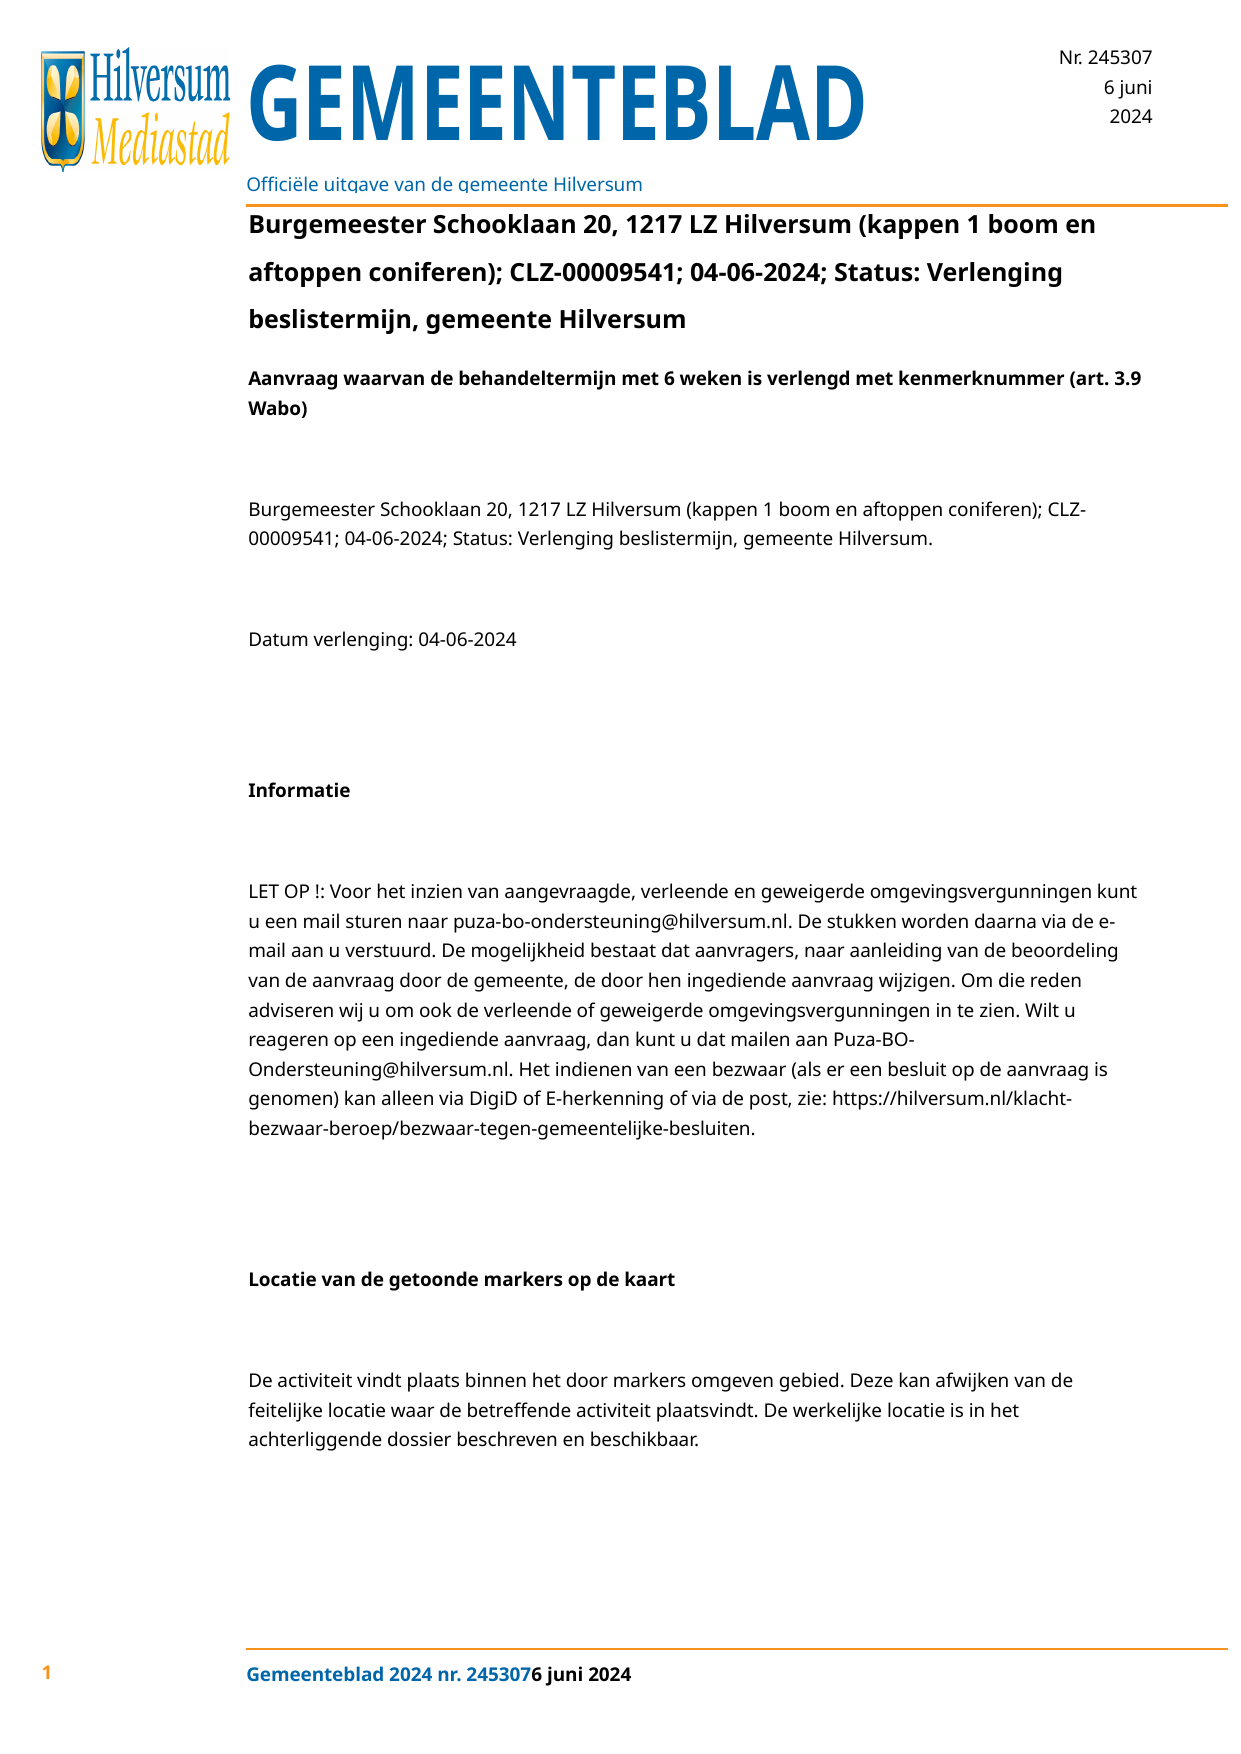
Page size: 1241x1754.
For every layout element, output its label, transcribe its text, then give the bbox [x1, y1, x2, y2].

text Aanvraag waarvan de behandeltermijn met 6 weken is verlengd met kenmerknummer (art. 3.9 Wabo) [248, 366, 1152, 421]
text LET OP !: Voor het inzien van aangevraagde, verleende en geweigerde omgevingsvergunningen kunt u een mail sturen naar puza-bo-ondersteuning@hilversum.nl. De stukken worden daarna via de e-mail aan u verstuurd. De mogelijkheid bestaat dat aanvragers, naar aanleiding van de beoordeling van de aanvraag door de gemeente, de door hen ingediende aanvraag wijzigen. Om die reden adviseren wij u om ook de verleende of geweigerde omgevingsvergunningen in te zien. Wilt u reageren op een ingediende aanvraag, dan kunt u dat mailen aan Puza-BO-Ondersteuning@hilversum.nl. Het indienen van een bezwaar (als er een besluit op de aanvraag is genomen) kan alleen via DigiD of E-herkenning of via de post, zie: https://hilversum.nl/klacht-bezwaar-beroep/bezwaar-tegen-gemeentelijke-besluiten. [248, 878, 1152, 1141]
text Datum verlenging: 04-06-2024 [248, 626, 1152, 652]
text Locatie van de getoonde markers op de kaart [248, 1266, 1152, 1292]
text Burgemeester Schooklaan 20, 1217 LZ Hilversum (kappen 1 boom en aftoppen coniferen); CLZ-00009541; 04-06-2024; Status: Verlenging beslistermijn, gemeente Hilversum [248, 207, 1152, 336]
text Burgemeester Schooklaan 20, 1217 LZ Hilversum (kappen 1 boom en aftoppen coniferen); CLZ-00009541; 04-06-2024; Status: Verlenging beslistermijn, gemeente Hilversum. [248, 496, 1152, 551]
text Informatie [248, 778, 1152, 803]
picture [41, 47, 231, 172]
text De activiteit vindt plaats binnen het door markers omgeven gebied. Deze kan afwijken van de feitelijke locatie waar de betreffende activiteit plaatsvindt. De werkelijke locatie is in het achterliggende dossier beschreven en beschikbaar. [248, 1367, 1152, 1452]
